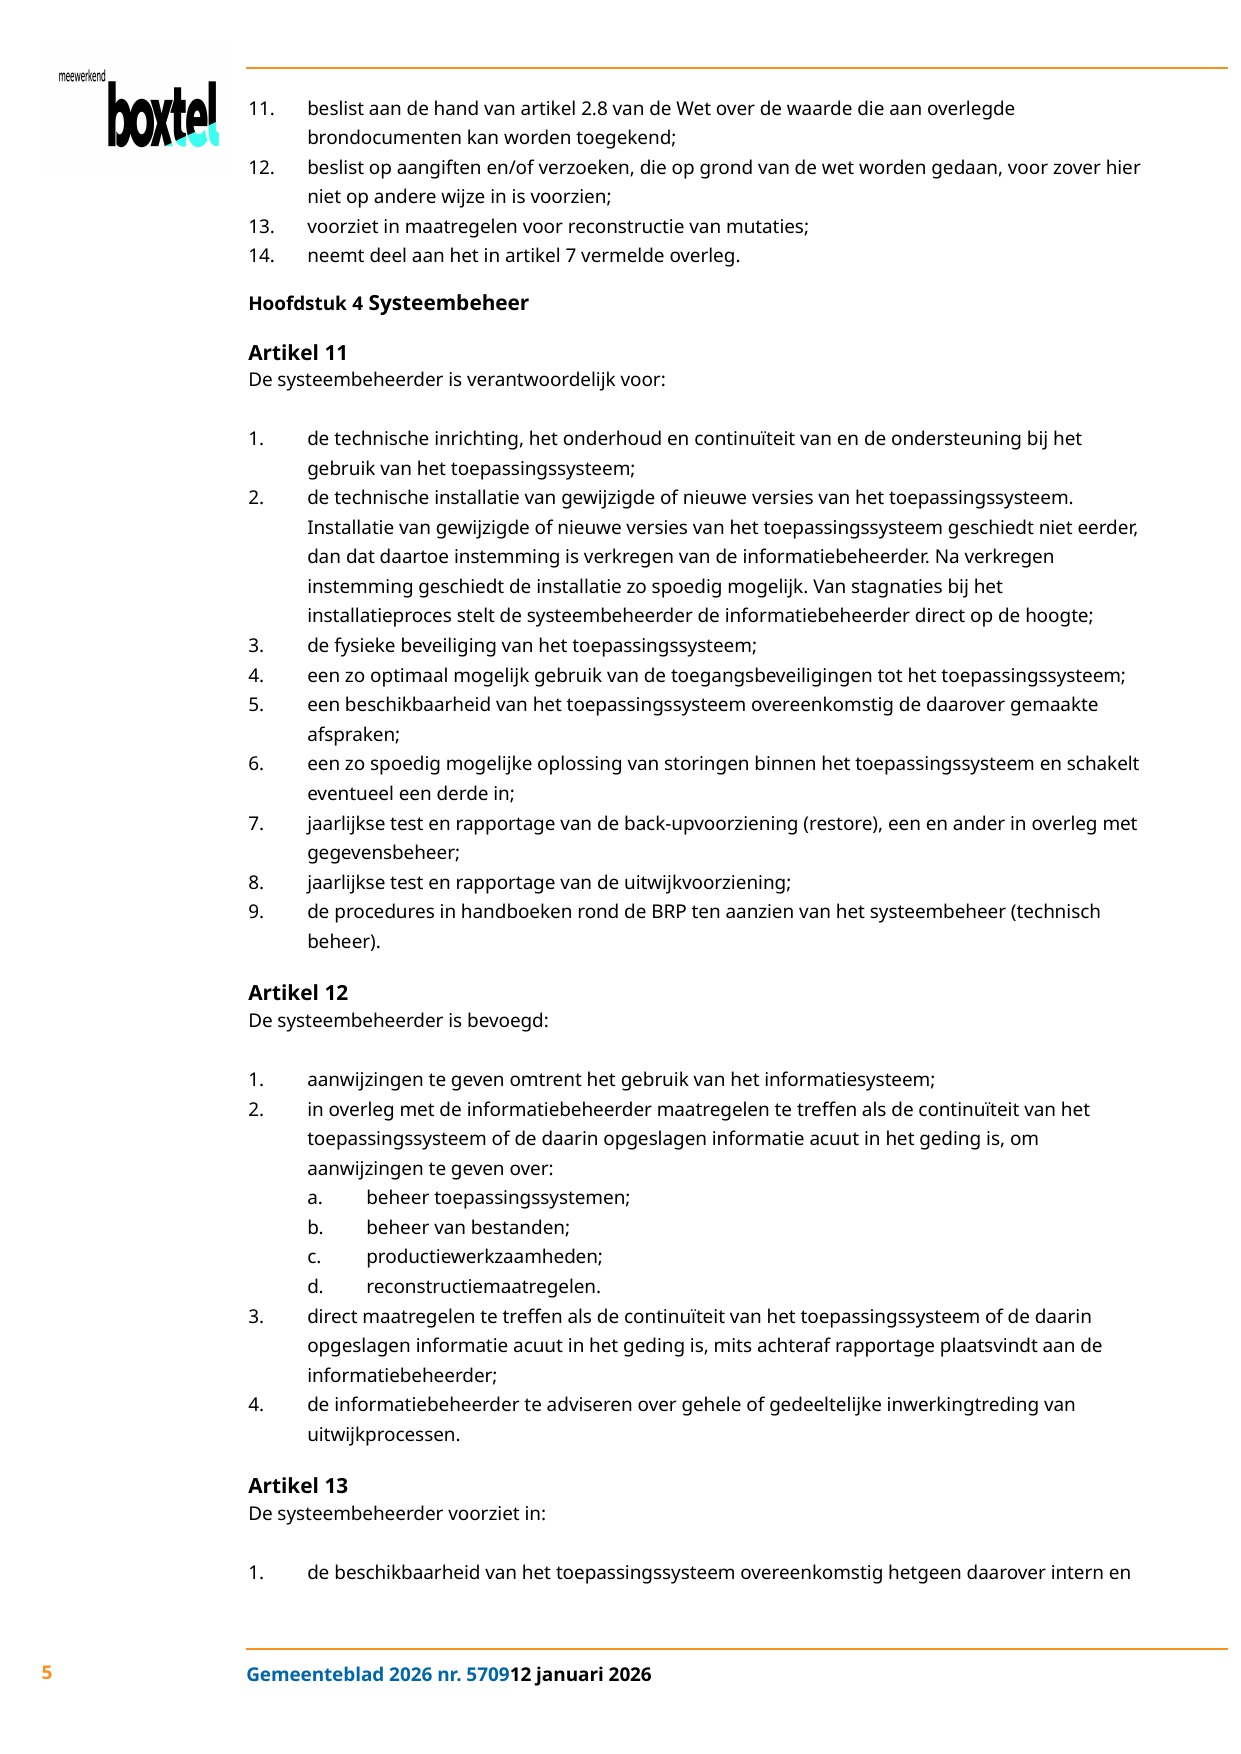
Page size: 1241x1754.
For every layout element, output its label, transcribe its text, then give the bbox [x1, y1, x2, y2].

list een zo spoedig mogelijke oplossing van storingen binnen het toepassingssysteem en schakelt eventueel een derde in; [248, 751, 1152, 806]
picture [41, 47, 231, 172]
text De systeembeheerder is bevoegd: [248, 1007, 1152, 1033]
list in overleg met de informatiebeheerder maatregelen te treffen als de continuïteit van het toepassingssysteem of de daarin opgeslagen informatie acuut in het geding is, om aanwijzingen te geven over: [248, 1096, 1152, 1181]
list beheer van bestanden; [307, 1214, 1152, 1240]
list reconstructiemaatregelen. [307, 1273, 1152, 1299]
list de procedures in handboeken rond de BRP ten aanzien van het systeembeheer (technisch beheer). [248, 898, 1152, 954]
list de informatiebeheerder te adviseren over gehele of gedeeltelijke inwerkingtreding van uitwijkprocessen. [248, 1392, 1152, 1447]
text De systeembeheerder voorziet in: [248, 1500, 1152, 1526]
list de technische installatie van gewijzigde of nieuwe versies van het toepassingssysteem. Installatie van gewijzigde of nieuwe versies van het toepassingssysteem geschiedt niet eerder, dan dat daartoe instemming is verkregen van de informatiebeheerder. Na verkregen instemming geschiedt de installatie zo spoedig mogelijk. Van stagnaties bij het installatieproces stelt de systeembeheerder de informatiebeheerder direct op de hoogte; [248, 484, 1152, 628]
list aanwijzingen te geven omtrent het gebruik van het informatiesysteem; [248, 1066, 1152, 1092]
list een beschikbaarheid van het toepassingssysteem overeenkomstig de daarover gemaakte afspraken; [248, 691, 1152, 747]
text Artikel 12 [248, 978, 1152, 1007]
list jaarlijkse test en rapportage van de back-upvoorziening (restore), een en ander in overleg met gegevensbeheer; [248, 810, 1152, 865]
list beheer toepassingssystemen; [307, 1184, 1152, 1210]
list een zo optimaal mogelijk gebruik van de toegangsbeveiligingen tot het toepassingssysteem; [248, 662, 1152, 688]
list beslist aan de hand van artikel 2.8 van de Wet over de waarde die aan overlegde brondocumenten kan worden toegekend; [248, 95, 1152, 150]
list jaarlijkse test en rapportage van de uitwijkvoorziening; [248, 869, 1152, 895]
text Artikel 13 [248, 1472, 1152, 1500]
list beslist op aangiften en/of verzoeken, die op grond van de wet worden gedaan, voor zover hier niet op andere wijze in is voorzien; [248, 154, 1152, 209]
text De systeembeheerder is verantwoordelijk voor: [248, 366, 1152, 392]
list productiewerkzaamheden; [307, 1244, 1152, 1269]
list voorziet in maatregelen voor reconstructie van mutaties; [248, 213, 1152, 239]
list direct maatregelen te treffen als de continuïteit van het toepassingssysteem of de daarin opgeslagen informatie acuut in het geding is, mits achteraf rapportage plaatsvindt aan de informatiebeheerder; [248, 1303, 1152, 1388]
list de beschikbaarheid van het toepassingssysteem overeenkomstig hetgeen daarover intern en [248, 1559, 1152, 1585]
list de technische inrichting, het onderhoud en continuïteit van en de ondersteuning bij het gebruik van het toepassingssysteem; [248, 425, 1152, 481]
text Hoofdstuk 4 Systeembeheer [248, 288, 1152, 317]
list de fysieke beveiliging van het toepassingssysteem; [248, 632, 1152, 658]
list neemt deel aan het in artikel 7 vermelde overleg. [248, 243, 1152, 268]
text Artikel 11 [248, 338, 1152, 366]
